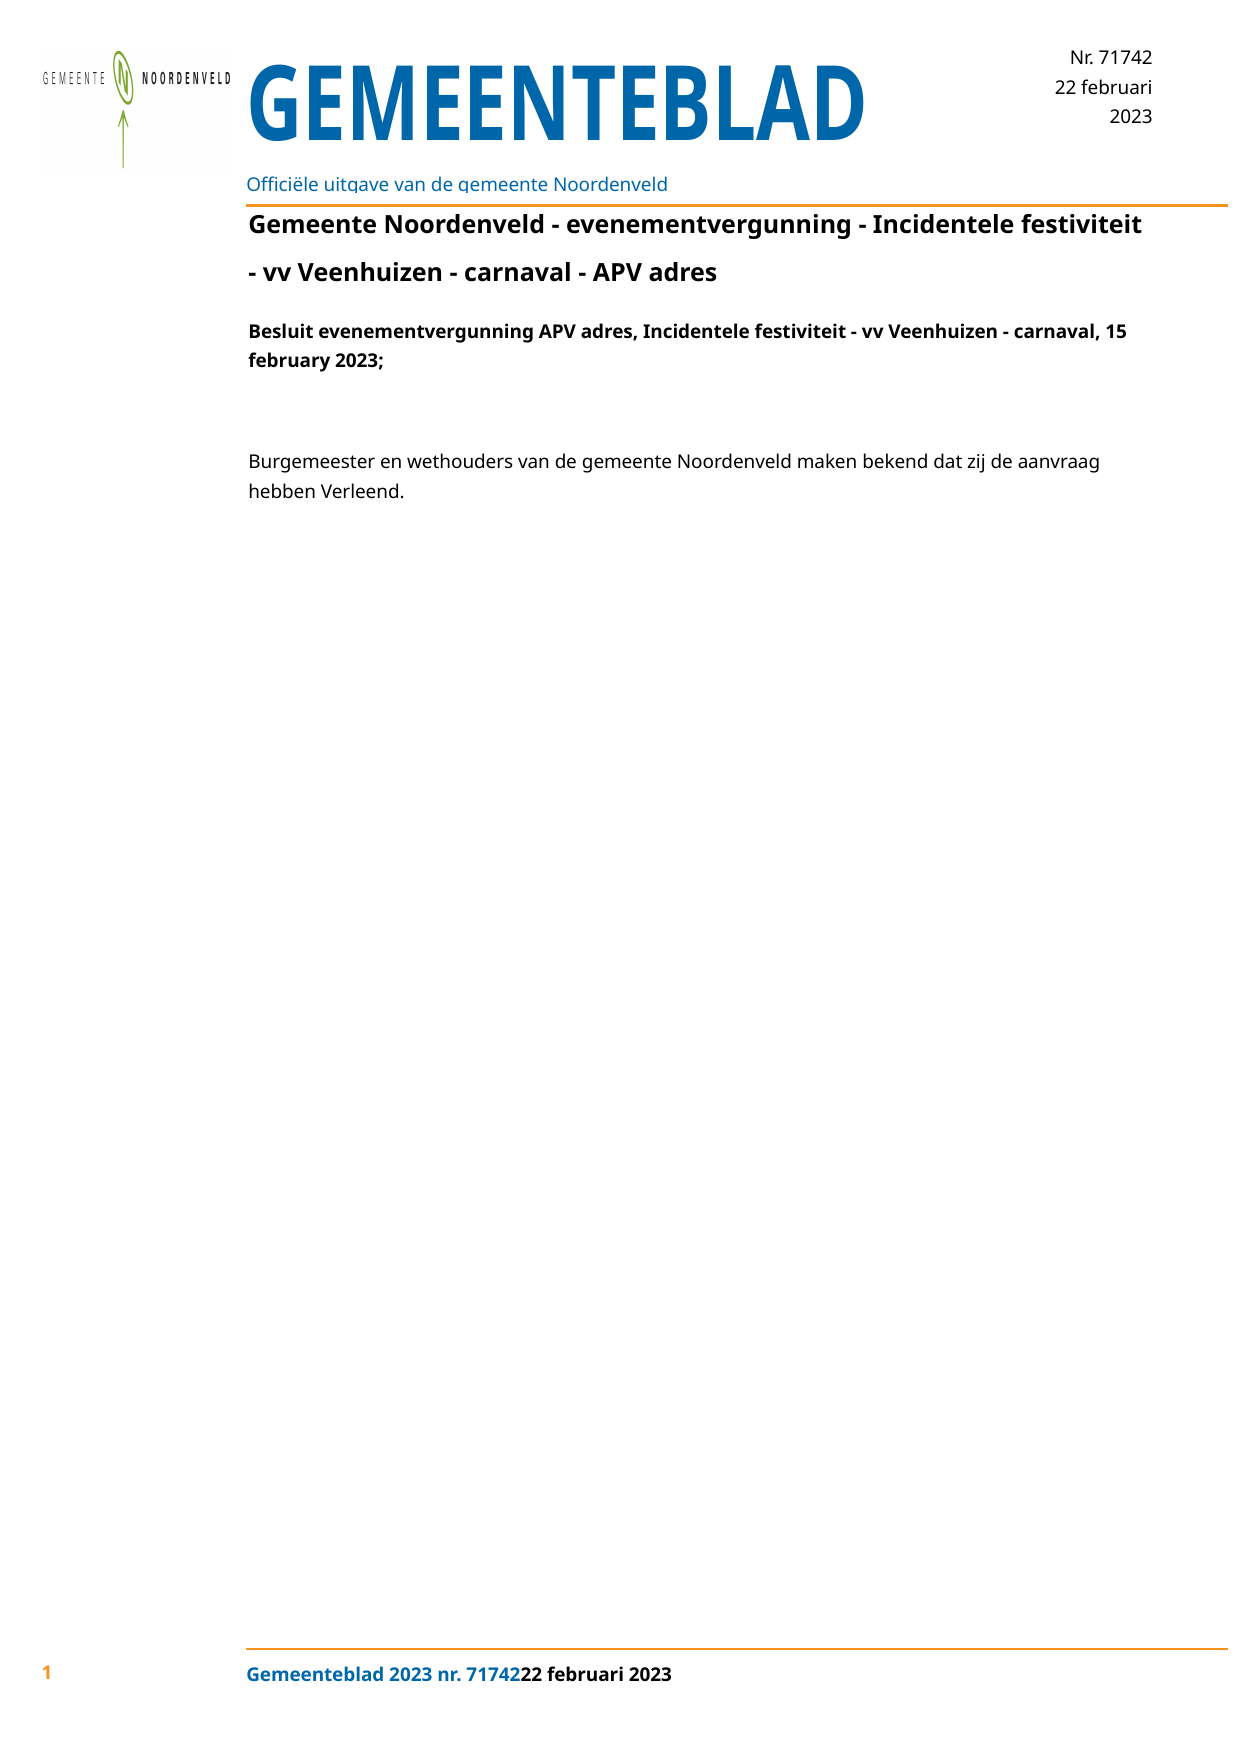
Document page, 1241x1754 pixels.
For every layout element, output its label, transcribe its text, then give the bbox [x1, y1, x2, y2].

picture [41, 47, 231, 172]
text Gemeente Noordenveld - evenementvergunning - Incidentele festiviteit - vv Veenhuizen - carnaval - APV adres [248, 207, 1152, 288]
text Besluit evenementvergunning APV adres, Incidentele festiviteit - vv Veenhuizen - carnaval, 15 february 2023; [248, 318, 1152, 373]
text Burgemeester en wethouders van de gemeente Noordenveld maken bekend dat zij de aanvraag hebben Verleend. [248, 448, 1152, 504]
